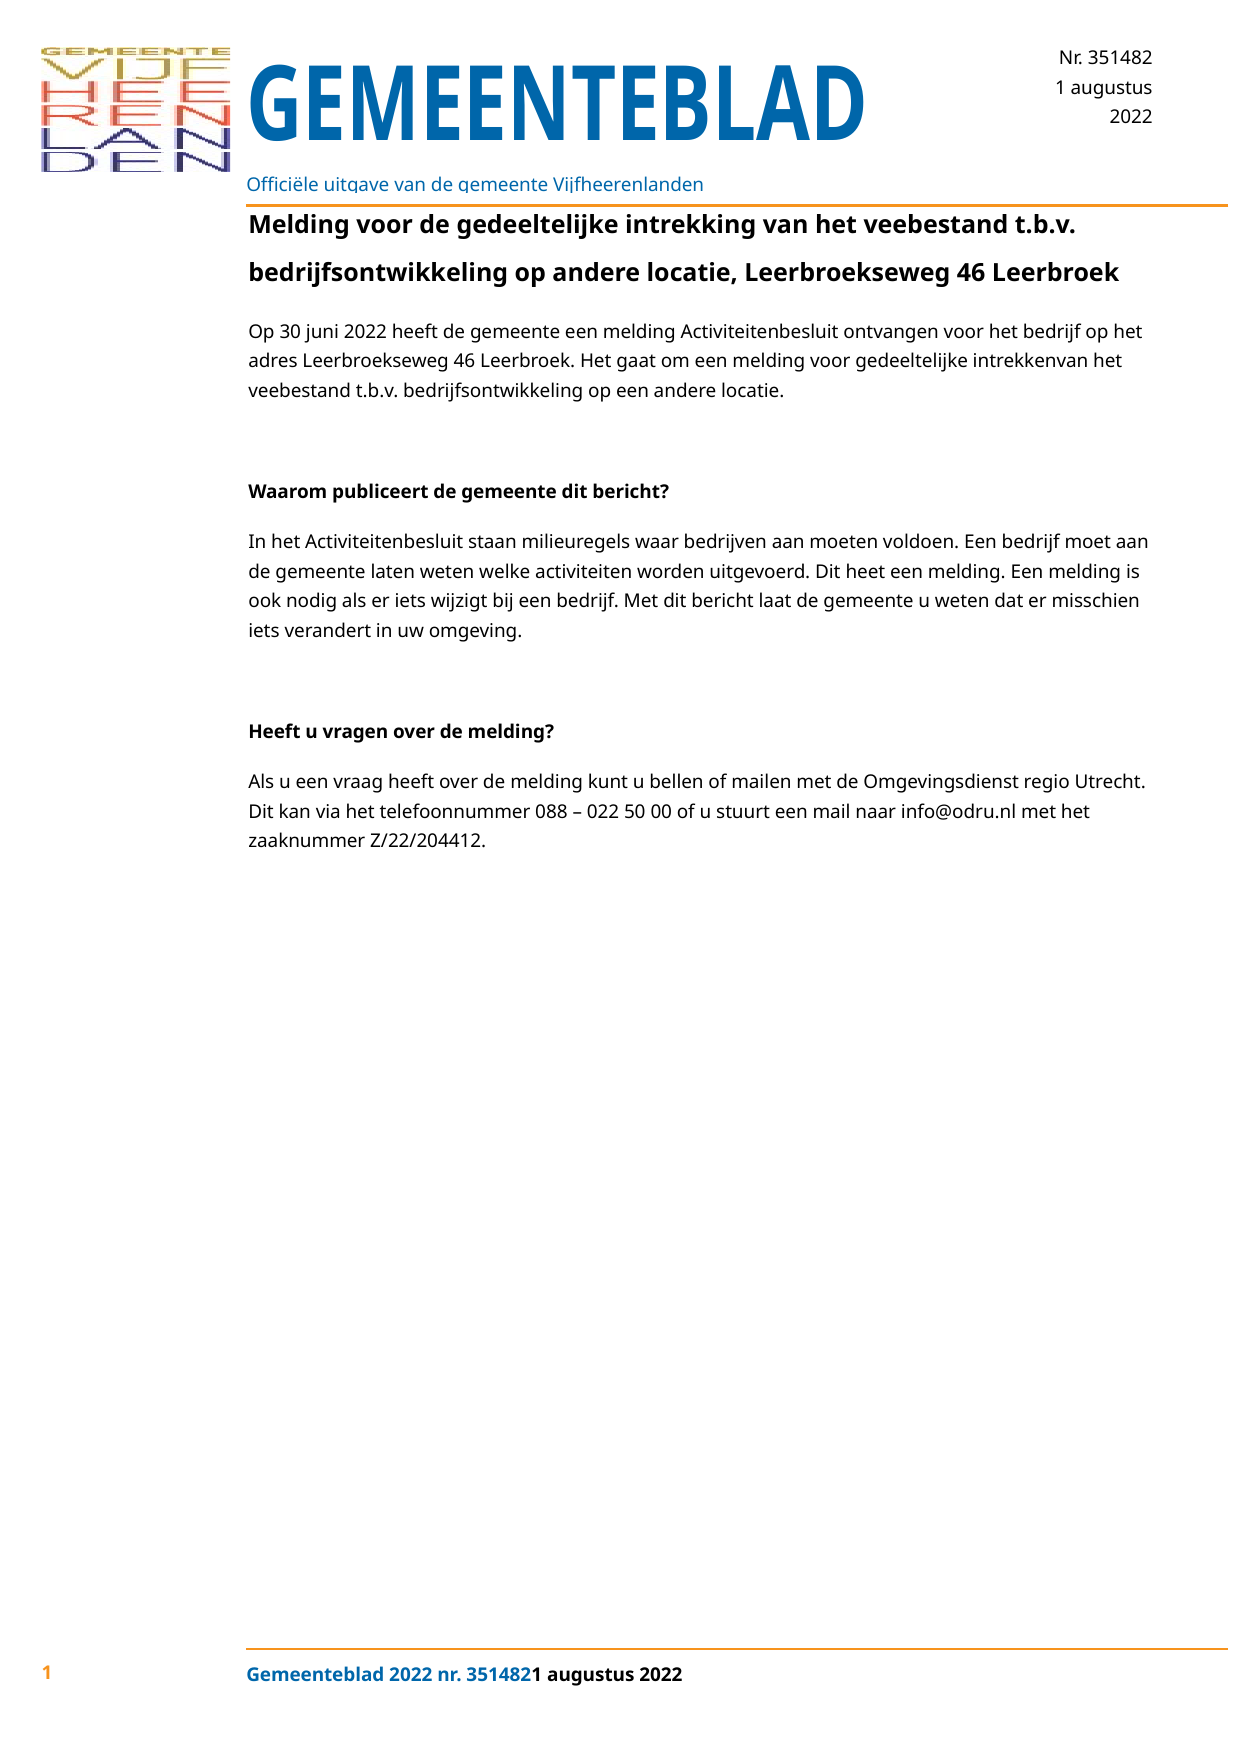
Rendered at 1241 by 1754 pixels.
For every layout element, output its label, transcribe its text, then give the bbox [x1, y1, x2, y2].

text In het Activiteitenbesluit staan milieuregels waar bedrijven aan moeten voldoen. Een bedrijf moet aan de gemeente laten weten welke activiteiten worden uitgevoerd. Dit heet een melding. Een melding is ook nodig als er iets wijzigt bij een bedrijf. Met dit bericht laat de gemeente u weten dat er misschien iets verandert in uw omgeving. [248, 528, 1152, 643]
picture [41, 47, 231, 172]
text Heeft u vragen over de melding? [248, 718, 1152, 744]
text Waarom publiceert de gemeente dit bericht? [248, 478, 1152, 504]
text Als u een vraag heeft over de melding kunt u bellen of mailen met de Omgevingsdienst regio Utrecht. Dit kan via het telefoonnummer 088 – 022 50 00 of u stuurt een mail naar info@odru.nl met het zaaknummer Z/22/204412. [248, 768, 1152, 853]
text Melding voor de gedeeltelijke intrekking van het veebestand t.b.v. bedrijfsontwikkeling op andere locatie, Leerbroekseweg 46 Leerbroek [248, 207, 1152, 288]
text Op 30 juni 2022 heeft de gemeente een melding Activiteitenbesluit ontvangen voor het bedrijf op het adres Leerbroekseweg 46 Leerbroek. Het gaat om een melding voor gedeeltelijke intrekkenvan het veebestand t.b.v. bedrijfsontwikkeling op een andere locatie. [248, 318, 1152, 403]
